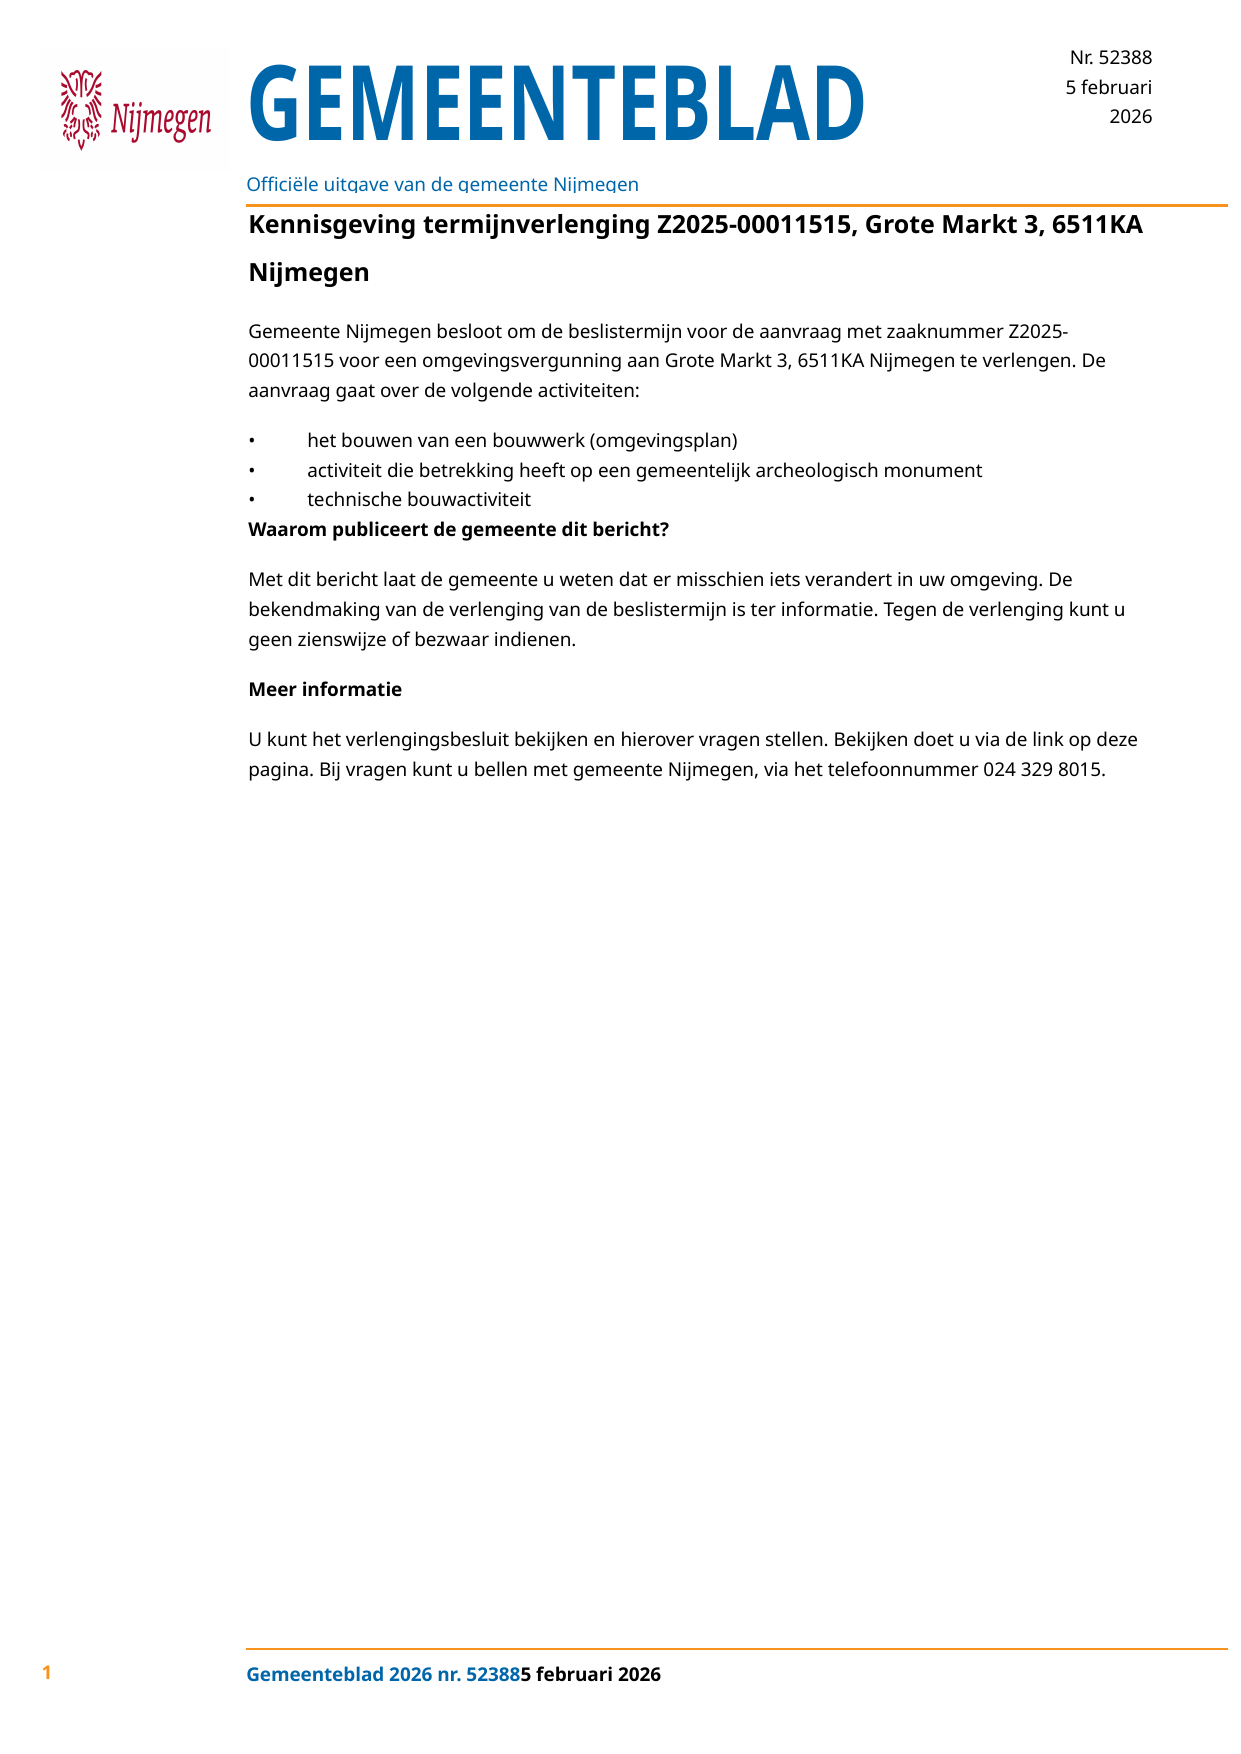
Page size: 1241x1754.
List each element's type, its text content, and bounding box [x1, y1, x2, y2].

list activiteit die betrekking heeft op een gemeentelijk archeologisch monument [248, 457, 1152, 483]
list het bouwen van een bouwwerk (omgevingsplan) [248, 427, 1152, 453]
text Meer informatie [248, 676, 1152, 702]
text U kunt het verlengingsbesluit bekijken en hierover vragen stellen. Bekijken doet u via de link op deze pagina. Bij vragen kunt u bellen met gemeente Nijmegen, via het telefoonnummer 024 329 8015. [248, 727, 1152, 782]
text Waarom publiceert de gemeente dit bericht? [248, 516, 1152, 542]
text Gemeente Nijmegen besloot om de beslistermijn voor de aanvraag met zaaknummer Z2025-00011515 voor een omgevingsvergunning aan Grote Markt 3, 6511KA Nijmegen te verlengen. De aanvraag gaat over de volgende activiteiten: [248, 318, 1152, 403]
text Kennisgeving termijnverlenging Z2025-00011515, Grote Markt 3, 6511KA Nijmegen [248, 207, 1152, 288]
text Met dit bericht laat de gemeente u weten dat er misschien iets verandert in uw omgeving. De bekendmaking van de verlenging van de beslistermijn is ter informatie. Tegen de verlenging kunt u geen zienswijze of bezwaar indienen. [248, 567, 1152, 652]
list technische bouwactiviteit [248, 487, 1152, 512]
picture [41, 47, 231, 172]
